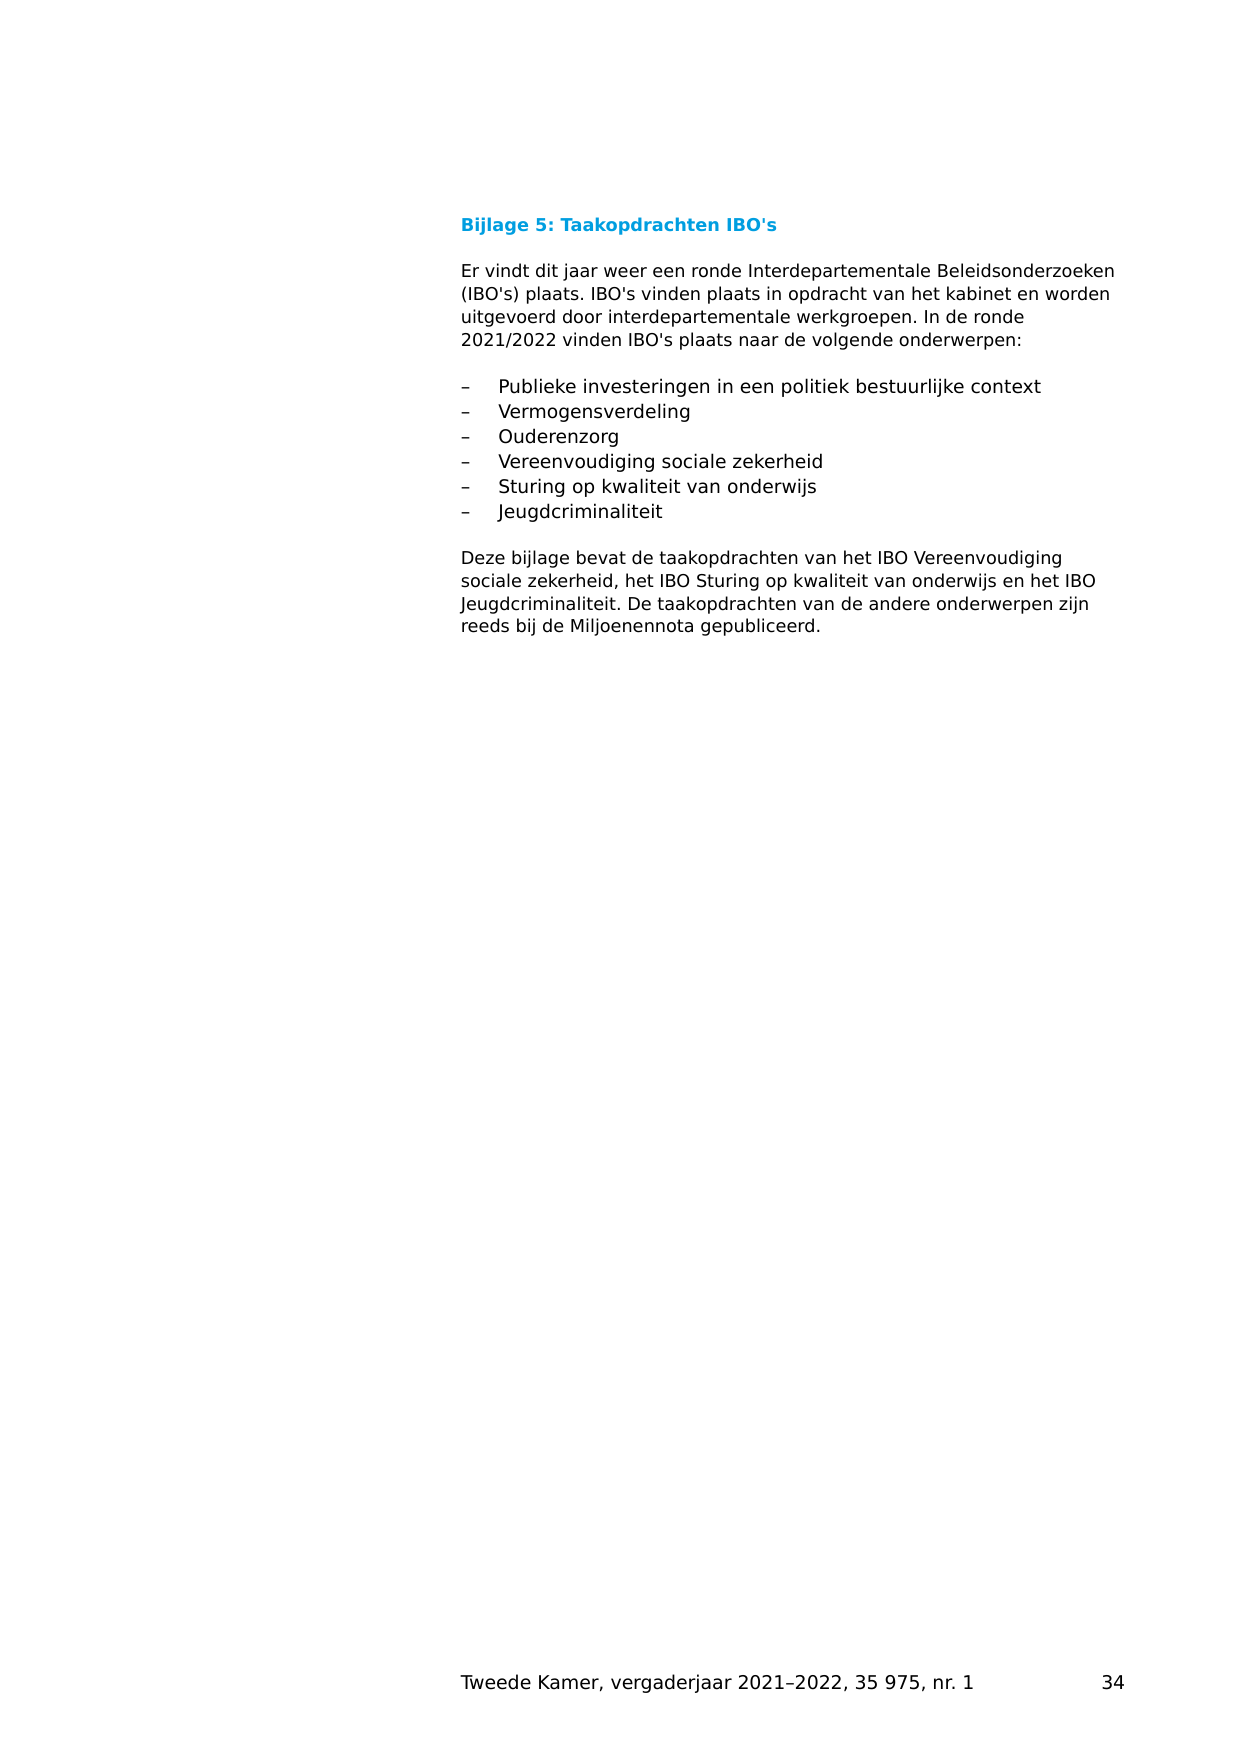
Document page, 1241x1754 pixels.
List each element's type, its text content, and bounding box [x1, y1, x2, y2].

text Er vindt dit jaar weer een ronde Interdepartementale Beleidsonderzoeken (IBO's) plaats. IBO's vinden plaats in opdracht van het kabinet en worden uitgevoerd door interdepartementale werkgroepen. In de ronde 2021/2022 vinden IBO's plaats naar de volgende onderwerpen: [461, 259, 1125, 351]
list Vereenvoudiging sociale zekerheid [461, 449, 1125, 474]
title Bijlage 5: Taakopdrachten IBO's [461, 213, 1125, 236]
text Deze bijlage bevat de taakopdrachten van het IBO Vereenvoudiging sociale zekerheid, het IBO Sturing op kwaliteit van onderwijs en het IBO Jeugdcriminaliteit. De taakopdrachten van de andere onderwerpen zijn reeds bij de Miljoenennota gepubliceerd. [461, 546, 1125, 637]
list Sturing op kwaliteit van onderwijs [461, 474, 1125, 499]
list Vermogensverdeling [461, 399, 1125, 424]
list Ouderenzorg [461, 424, 1125, 449]
list Publieke investeringen in een politiek bestuurlijke context [461, 374, 1125, 399]
list Jeugdcriminaliteit [461, 499, 1125, 524]
